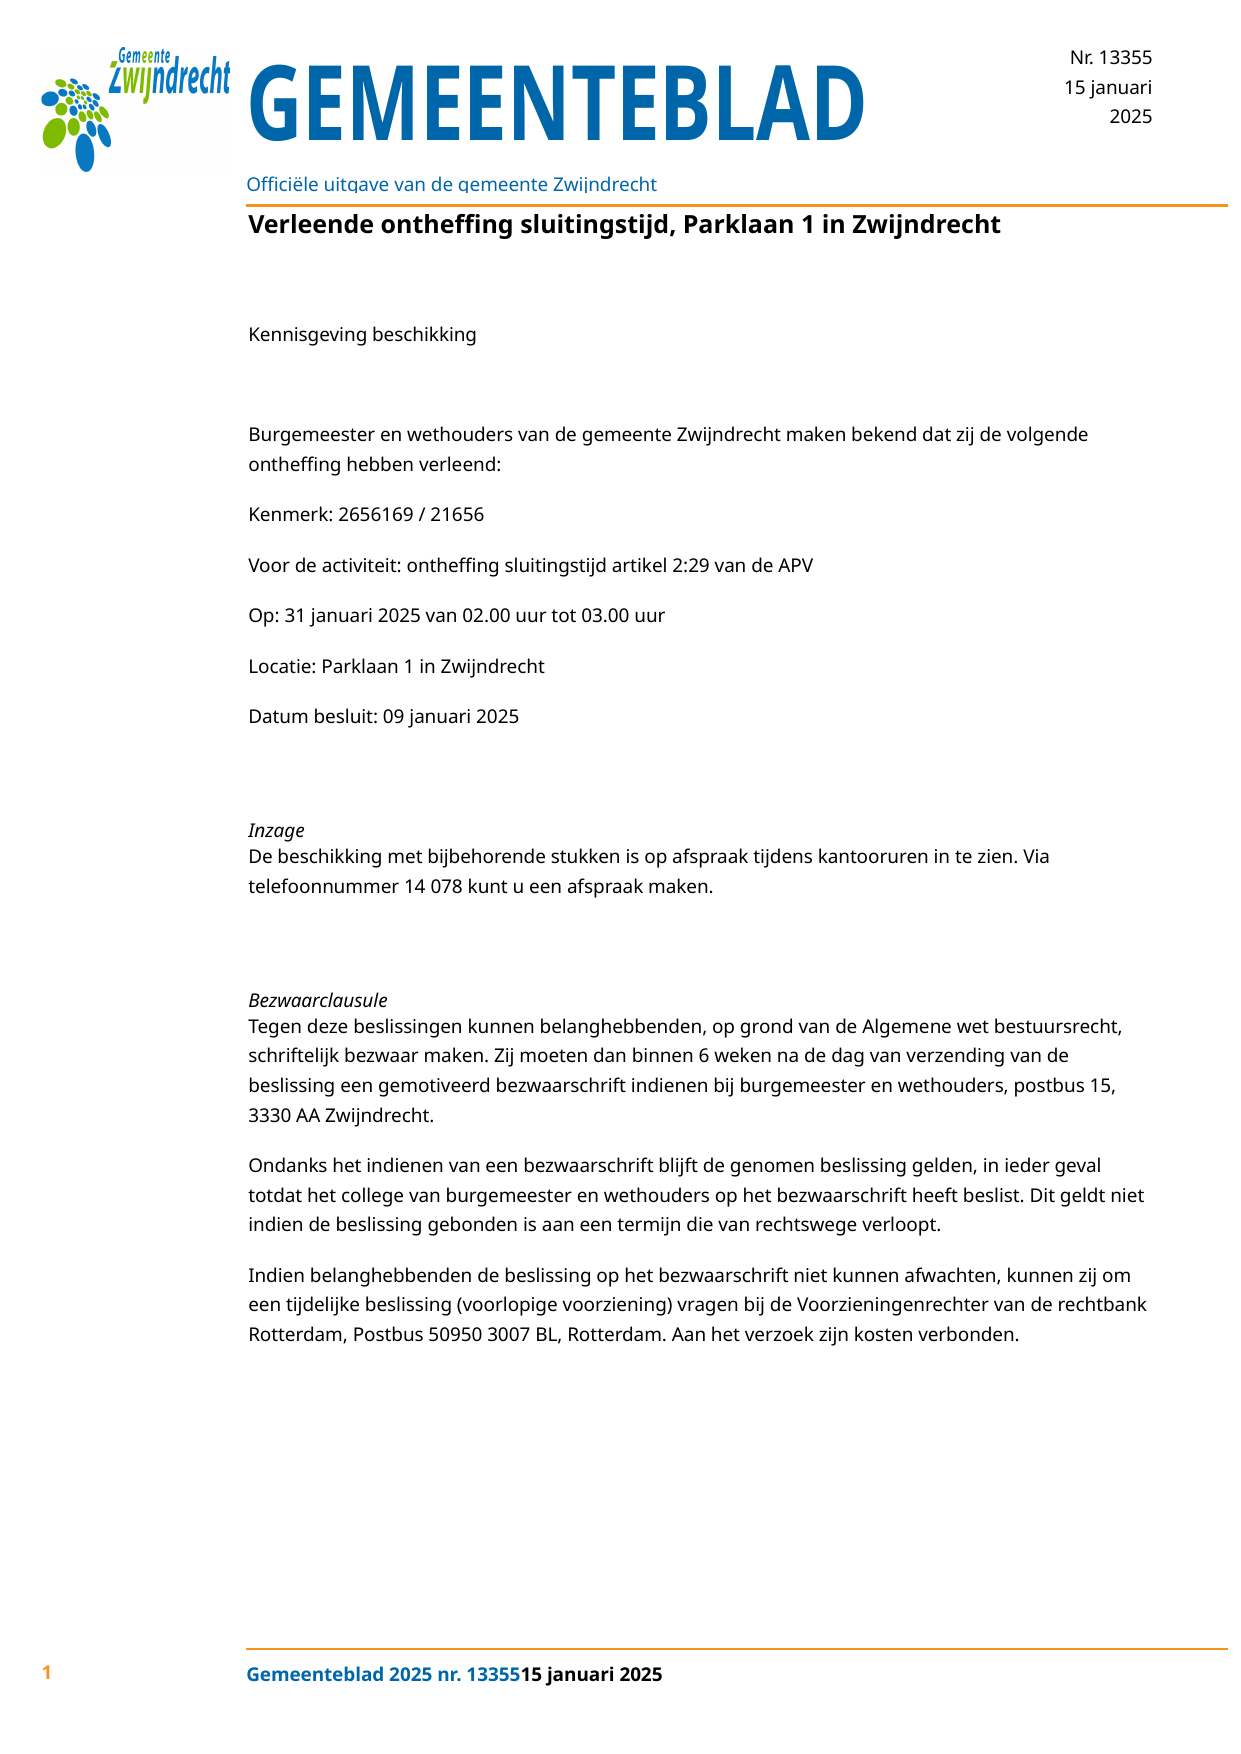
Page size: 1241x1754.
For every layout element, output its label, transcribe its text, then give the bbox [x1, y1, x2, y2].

text Ondanks het indienen van een bezwaarschrift blijft de genomen beslissing gelden, in ieder geval totdat het college van burgemeester en wethouders op het bezwaarschrift heeft beslist. Dit geldt niet indien de beslissing gebonden is aan een termijn die van rechtswege verloopt. [248, 1152, 1152, 1237]
text Kenmerk: 2656169 / 21656 [248, 502, 1152, 527]
text Verleende ontheffing sluitingstijd, Parklaan 1 in Zwijndrecht [248, 207, 1152, 241]
text De beschikking met bijbehorende stukken is op afspraak tijdens kantooruren in te zien. Via telefoonnummer 14 078 kunt u een afspraak maken. [248, 843, 1152, 899]
text Inzage [248, 818, 1152, 843]
text Kennisgeving beschikking [248, 321, 1152, 346]
text Tegen deze beslissingen kunnen belanghebbenden, op grond van de Algemene wet bestuursrecht, schriftelijk bezwaar maken. Zij moeten dan binnen 6 weken na de dag van verzending van de beslissing een gemotiveerd bezwaarschrift indienen bij burgemeester en wethouders, postbus 15, 3330 AA Zwijndrecht. [248, 1013, 1152, 1127]
text Indien belanghebbenden de beslissing op het bezwaarschrift niet kunnen afwachten, kunnen zij om een tijdelijke beslissing (voorlopige voorziening) vragen bij de Voorzieningenrechter van de rechtbank Rotterdam, Postbus 50950 3007 BL, Rotterdam. Aan het verzoek zijn kosten verbonden. [248, 1262, 1152, 1347]
text Locatie: Parklaan 1 in Zwijndrecht [248, 653, 1152, 678]
text Burgemeester en wethouders van de gemeente Zwijndrecht maken bekend dat zij de volgende ontheffing hebben verleend: [248, 422, 1152, 477]
text Op: 31 januari 2025 van 02.00 uur tot 03.00 uur [248, 602, 1152, 628]
text Datum besluit: 09 januari 2025 [248, 703, 1152, 729]
picture [41, 47, 231, 172]
text Bezwaarclausule [248, 987, 1152, 1013]
text Voor de activiteit: ontheffing sluitingstijd artikel 2:29 van de APV [248, 552, 1152, 578]
